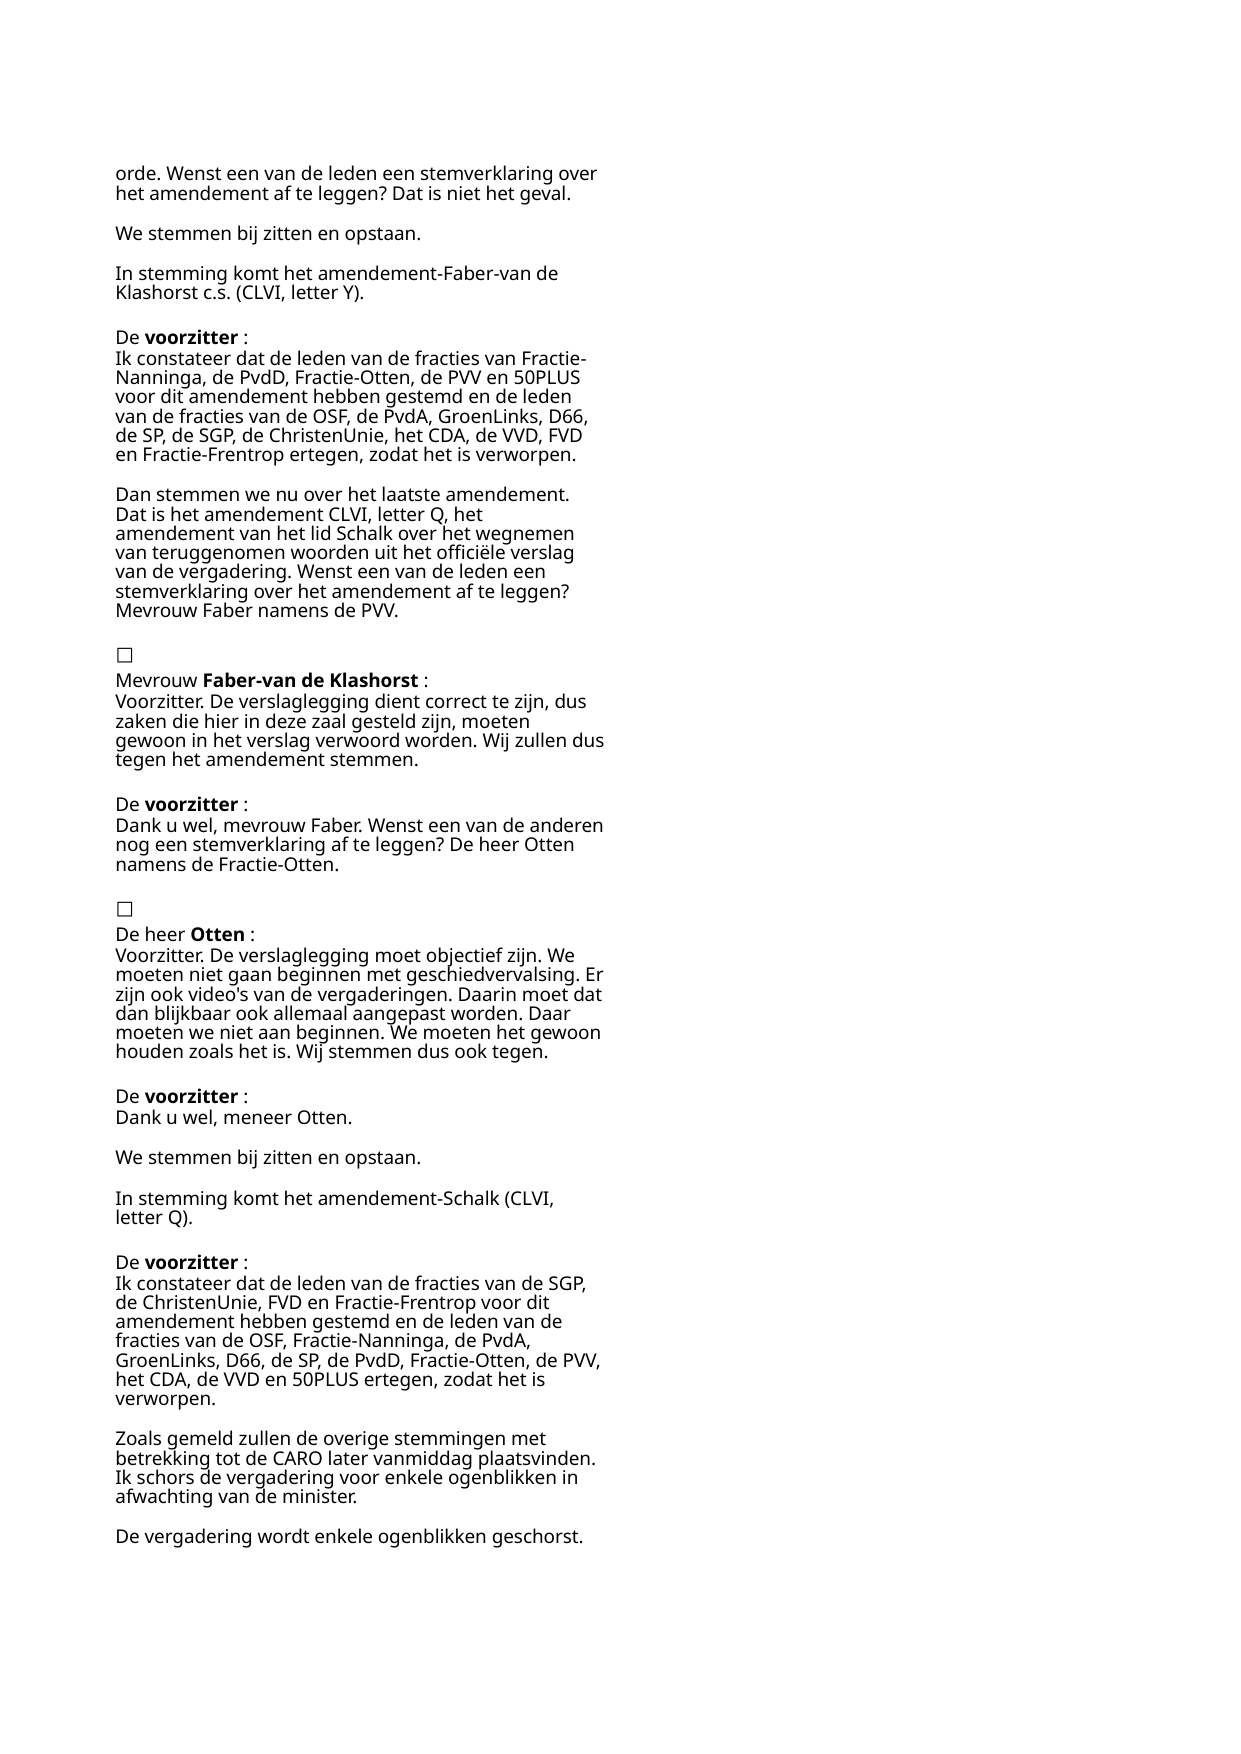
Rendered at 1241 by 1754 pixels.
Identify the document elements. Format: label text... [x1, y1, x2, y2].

text Ik constateer dat de leden van de fracties van Fractie-Nanninga, de PvdD, Fractie-Otten, de PVV en 50PLUS voor dit amendement hebben gestemd en de leden van de fracties van de OSF, de PvdA, GroenLinks, D66, de SP, de SGP, de ChristenUnie, het CDA, de VVD, FVD en Fractie-Frentrop ertegen, zodat het is verworpen. [115, 350, 605, 465]
text In stemming komt het amendement-Schalk (CLVI, letter Q). [115, 1189, 605, 1228]
text orde. Wenst een van de leden een stemverklaring over het amendement af te leggen? Dat is niet het geval. [115, 165, 605, 204]
text We stemmen bij zitten en opstaan. [115, 1149, 605, 1169]
text De heer Otten : [115, 921, 605, 947]
text Dank u wel, mevrouw Faber. Wenst een van de anderen nog een stemverklaring af te leggen? De heer Otten namens de Fractie-Otten. [115, 817, 605, 875]
text De voorzitter : [115, 791, 605, 817]
text Voorzitter. De verslaglegging dient correct te zijn, dus zaken die hier in deze zaal gesteld zijn, moeten gewoon in het verslag verwoord worden. Wij zullen dus tegen het amendement stemmen. [115, 693, 605, 771]
text ⬜ [115, 896, 605, 921]
text De voorzitter : [115, 1249, 605, 1274]
text Zoals gemeld zullen de overige stemmingen met betrekking tot de CARO later vanmiddag plaatsvinden. Ik schors de vergadering voor enkele ogenblikken in afwachting van de minister. [115, 1430, 605, 1507]
text ⬜ [115, 642, 605, 668]
text De voorzitter : [115, 324, 605, 350]
text Ik constateer dat de leden van de fracties van de SGP, de ChristenUnie, FVD en Fractie-Frentrop voor dit amendement hebben gestemd en de leden van de fracties van de OSF, Fractie-Nanninga, de PvdA, GroenLinks, D66, de SP, de PvdD, Fractie-Otten, de PVV, het CDA, de VVD en 50PLUS ertegen, zodat het is verworpen. [115, 1274, 605, 1409]
text De voorzitter : [115, 1084, 605, 1109]
text We stemmen bij zitten en opstaan. [115, 224, 605, 244]
text Dan stemmen we nu over het laatste amendement. Dat is het amendement CLVI, letter Q, het amendement van het lid Schalk over het wegnemen van teruggenomen woorden uit het officiële verslag van de vergadering. Wenst een van de leden een stemverklaring over het amendement af te leggen? Mevrouw Faber namens de PVV. [115, 486, 605, 621]
text De vergadering wordt enkele ogenblikken geschorst. [115, 1528, 605, 1547]
text Voorzitter. De verslaglegging moet objectief zijn. We moeten niet gaan beginnen met geschiedvervalsing. Er zijn ook video's van de vergaderingen. Daarin moet dat dan blijkbaar ook allemaal aangepast worden. Daar moeten we niet aan beginnen. We moeten het gewoon houden zoals het is. Wij stemmen dus ook tegen. [115, 947, 605, 1063]
text In stemming komt het amendement-Faber-van de Klashorst c.s. (CLVI, letter Y). [115, 265, 605, 303]
text Mevrouw Faber-van de Klashorst : [115, 668, 605, 693]
text Dank u wel, meneer Otten. [115, 1109, 605, 1129]
